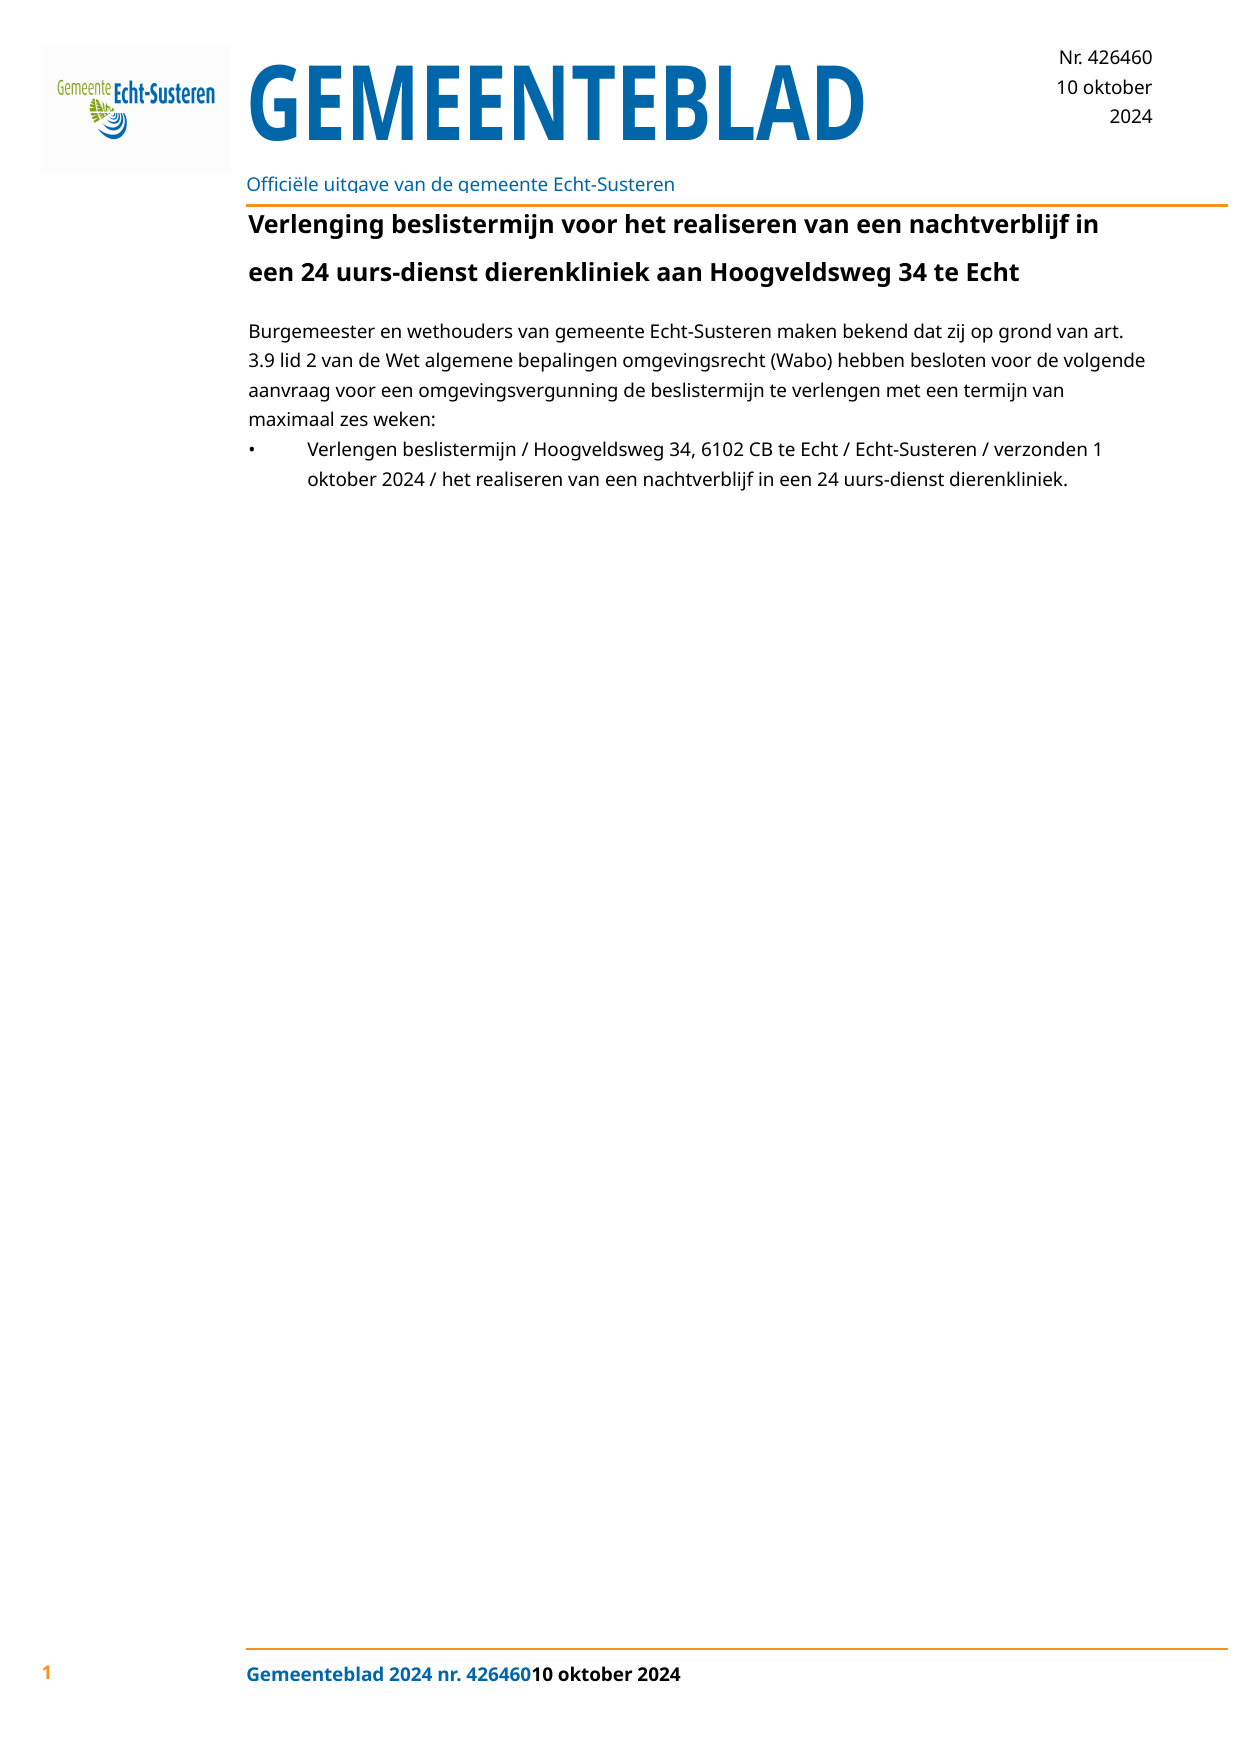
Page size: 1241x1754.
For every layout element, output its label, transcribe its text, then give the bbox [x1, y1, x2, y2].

text Verlenging beslistermijn voor het realiseren van een nachtverblijf in een 24 uurs-dienst dierenkliniek aan Hoogveldsweg 34 te Echt [248, 207, 1152, 288]
list Verlengen beslistermijn / Hoogveldsweg 34, 6102 CB te Echt / Echt-Susteren / verzonden 1 oktober 2024 / het realiseren van een nachtverblijf in een 24 uurs-dienst dierenkliniek. [248, 436, 1152, 492]
text Burgemeester en wethouders van gemeente Echt-Susteren maken bekend dat zij op grond van art. 3.9 lid 2 van de Wet algemene bepalingen omgevingsrecht (Wabo) hebben besloten voor de volgende aanvraag voor een omgevingsvergunning de beslistermijn te verlengen met een termijn van maximaal zes weken: [248, 318, 1152, 432]
picture [41, 47, 231, 172]
